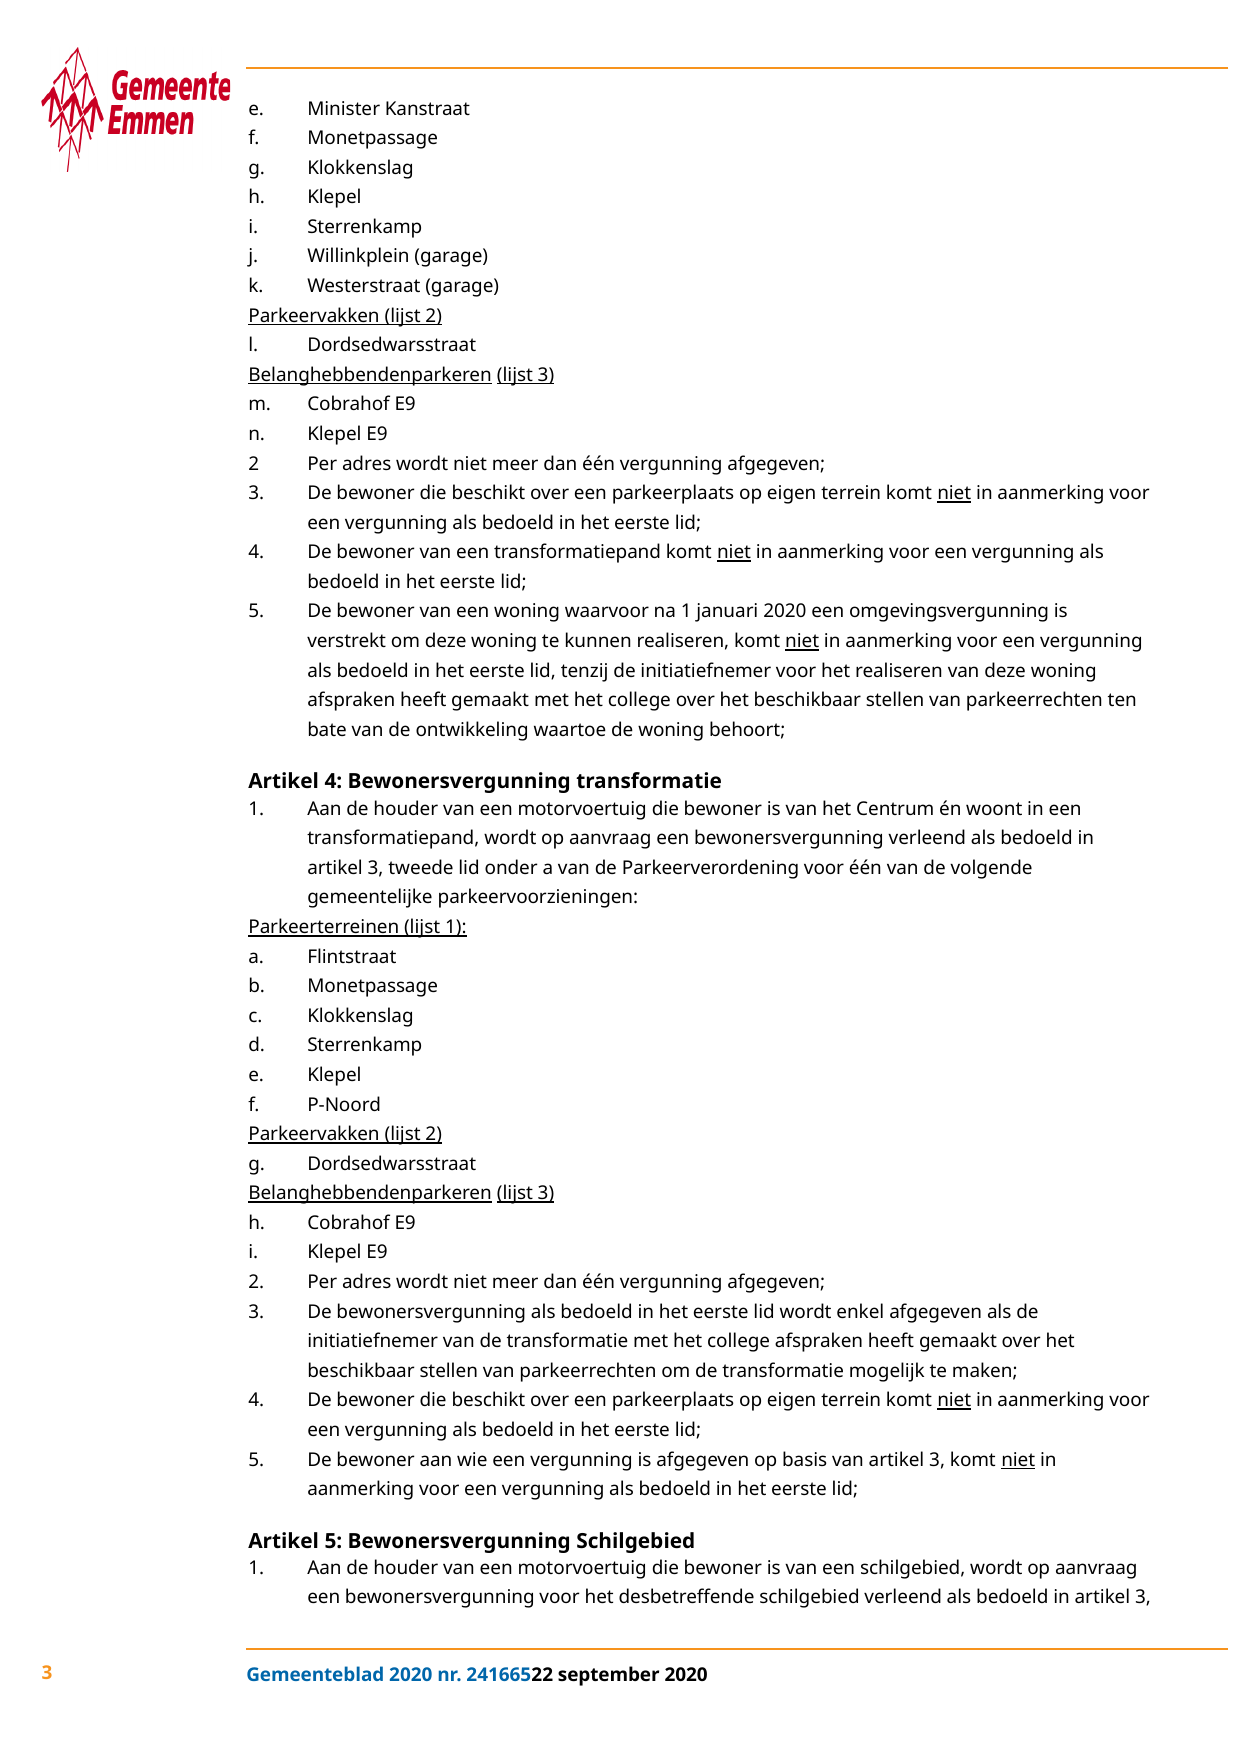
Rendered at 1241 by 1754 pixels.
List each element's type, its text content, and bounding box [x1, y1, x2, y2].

list Monetpassage [248, 972, 1152, 998]
list De bewoner van een woning waarvoor na 1 januari 2020 een omgevingsvergunning is verstrekt om deze woning te kunnen realiseren, komt niet in aanmerking voor een vergunning als bedoeld in het eerste lid, tenzij de initiatiefnemer voor het realiseren van deze woning afspraken heeft gemaakt met het college over het beschikbaar stellen van parkeerrechten ten bate van de ontwikkeling waartoe de woning behoort; [248, 598, 1152, 742]
list Per adres wordt niet meer dan één vergunning afgegeven; [248, 450, 1152, 476]
list De bewoner die beschikt over een parkeerplaats op eigen terrein komt niet in aanmerking voor een vergunning als bedoeld in het eerste lid; [248, 479, 1152, 535]
list Klepel E9 [248, 420, 1152, 446]
list Flintstraat [248, 943, 1152, 968]
text Belanghebbendenparkeren (lijst 3) [248, 361, 1152, 387]
text Belanghebbendenparkeren (lijst 3) [248, 1179, 1152, 1205]
list De bewoner van een transformatiepand komt niet in aanmerking voor een vergunning als bedoeld in het eerste lid; [248, 538, 1152, 594]
list De bewoner aan wie een vergunning is afgegeven op basis van artikel 3, komt niet in aanmerking voor een vergunning als bedoeld in het eerste lid; [248, 1446, 1152, 1501]
list Minister Kanstraat [248, 95, 1152, 121]
picture [41, 47, 231, 172]
list Klepel [248, 1061, 1152, 1087]
list De bewonersvergunning als bedoeld in het eerste lid wordt enkel afgegeven als de initiatiefnemer van de transformatie met het college afspraken heeft gemaakt over het beschikbaar stellen van parkeerrechten om de transformatie mogelijk te maken; [248, 1298, 1152, 1383]
text Artikel 5: Bewonersvergunning Schilgebied [248, 1526, 1152, 1554]
list Klokkenslag [248, 154, 1152, 180]
list Sterrenkamp [248, 1032, 1152, 1057]
list Dordsedwarsstraat [248, 331, 1152, 357]
list Monetpassage [248, 124, 1152, 150]
list P-Noord [248, 1091, 1152, 1116]
list Klepel E9 [248, 1239, 1152, 1264]
list Aan de houder van een motorvoertuig die bewoner is van een schilgebied, wordt op aanvraag een bewonersvergunning voor het desbetreffende schilgebied verleend als bedoeld in artikel 3, [248, 1554, 1152, 1609]
list Per adres wordt niet meer dan één vergunning afgegeven; [248, 1268, 1152, 1294]
list Cobrahof E9 [248, 391, 1152, 416]
text Artikel 4: Bewonersvergunning transformatie [248, 766, 1152, 795]
text Parkeervakken (lijst 2) [248, 1120, 1152, 1146]
list Dordsedwarsstraat [248, 1150, 1152, 1176]
text Parkeerterreinen (lijst 1): [248, 913, 1152, 939]
list Klokkenslag [248, 1002, 1152, 1028]
list Klepel [248, 183, 1152, 209]
list Sterrenkamp [248, 213, 1152, 239]
text Parkeervakken (lijst 2) [248, 302, 1152, 328]
list Westerstraat (garage) [248, 272, 1152, 298]
list Aan de houder van een motorvoertuig die bewoner is van het Centrum én woont in een transformatiepand, wordt op aanvraag een bewonersvergunning verleend als bedoeld in artikel 3, tweede lid onder a van de Parkeerverordening voor één van de volgende gemeentelijke parkeervoorzieningen: [248, 795, 1152, 909]
list De bewoner die beschikt over een parkeerplaats op eigen terrein komt niet in aanmerking voor een vergunning als bedoeld in het eerste lid; [248, 1387, 1152, 1442]
list Willinkplein (garage) [248, 243, 1152, 268]
list Cobrahof E9 [248, 1209, 1152, 1235]
